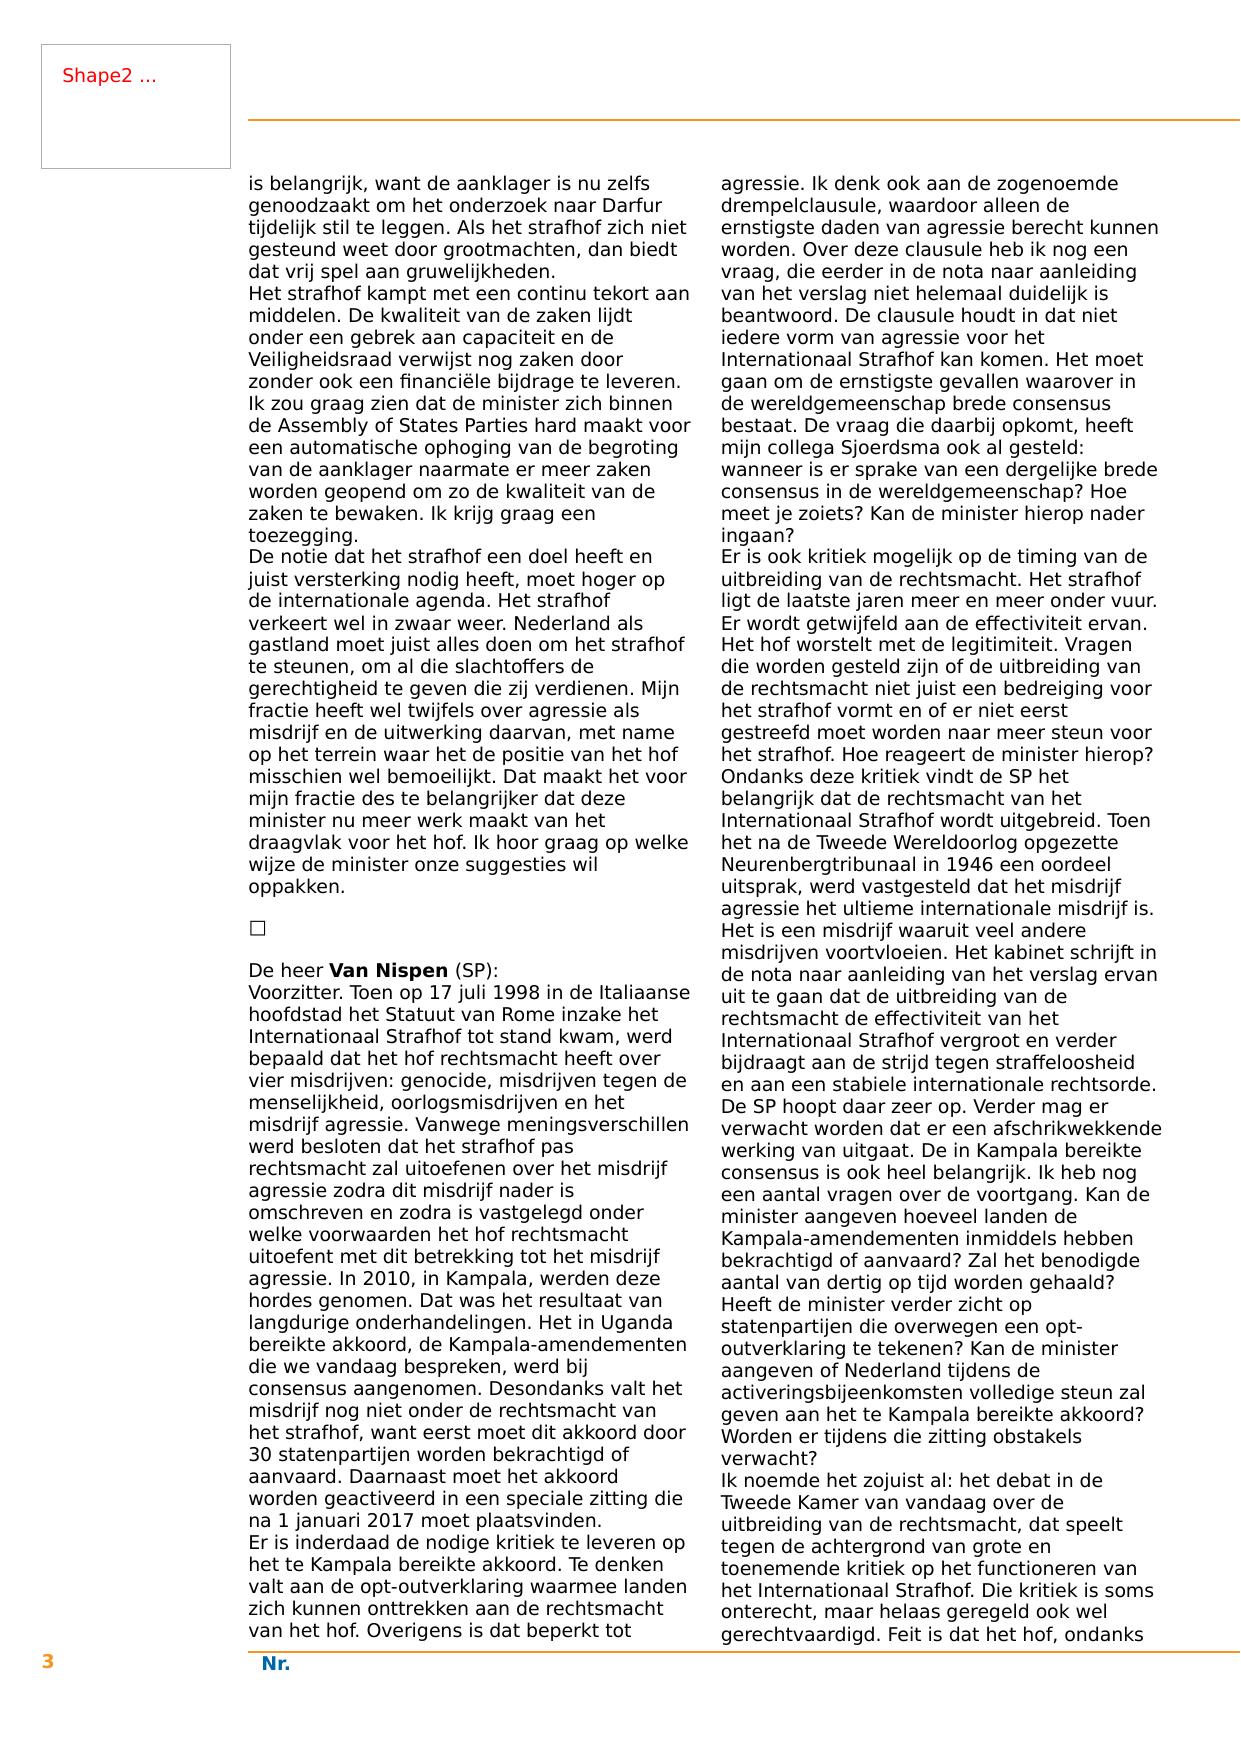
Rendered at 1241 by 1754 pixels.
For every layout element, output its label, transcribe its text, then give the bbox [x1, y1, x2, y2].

text is belangrijk, want de aanklager is nu zelfs genoodzaakt om het onderzoek naar Darfur tijdelijk stil te leggen. Als het strafhof zich niet gesteund weet door grootmachten, dan biedt dat vrij spel aan gruwelijkheden. [248, 173, 691, 283]
text Het strafhof kampt met een continu tekort aan middelen. De kwaliteit van de zaken lijdt onder een gebrek aan capaciteit en de Veiligheidsraad verwijst nog zaken door zonder ook een financiële bijdrage te leveren. Ik zou graag zien dat de minister zich binnen de Assembly of States Parties hard maakt voor een automatische ophoging van de begroting van de aanklager naarmate er meer zaken worden geopend om zo de kwaliteit van de zaken te bewaken. Ik krijg graag een toezegging. [248, 283, 691, 546]
text Ik noemde het zojuist al: het debat in de Tweede Kamer van vandaag over de uitbreiding van de rechtsmacht, dat speelt tegen de achtergrond van grote en toenemende kritiek op het functioneren van het Internationaal Strafhof. Die kritiek is soms onterecht, maar helaas geregeld ook wel gerechtvaardigd. Feit is dat het hof, ondanks [721, 1469, 1163, 1645]
text Voorzitter. Toen op 17 juli 1998 in de Italiaanse hoofdstad het Statuut van Rome inzake het Internationaal Strafhof tot stand kwam, werd bepaald dat het hof rechtsmacht heeft over vier misdrijven: genocide, misdrijven tegen de menselijkheid, oorlogsmisdrijven en het misdrijf agressie. Vanwege meningsverschillen werd besloten dat het strafhof pas rechtsmacht zal uitoefenen over het misdrijf agressie zodra dit misdrijf nader is omschreven en zodra is vastgelegd onder welke voorwaarden het hof rechtsmacht uitoefent met dit betrekking tot het misdrijf agressie. In 2010, in Kampala, werden deze hordes genomen. Dat was het resultaat van langdurige onderhandelingen. Het in Uganda bereikte akkoord, de Kampala-amendementen die we vandaag bespreken, werd bij consensus aangenomen. Desondanks valt het misdrijf nog niet onder de rechtsmacht van het strafhof, want eerst moet dit akkoord door 30 statenpartijen worden bekrachtigd of aanvaard. Daarnaast moet het akkoord worden geactiveerd in een speciale zitting die na 1 januari 2017 moet plaatsvinden. [248, 982, 691, 1532]
text ⬜ [248, 918, 691, 940]
text Er is ook kritiek mogelijk op de timing van de uitbreiding van de rechtsmacht. Het strafhof ligt de laatste jaren meer en meer onder vuur. Er wordt getwijfeld aan de effectiviteit ervan. Het hof worstelt met de legitimiteit. Vragen die worden gesteld zijn of de uitbreiding van de rechtsmacht niet juist een bedreiging voor het strafhof vormt en of er niet eerst gestreefd moet worden naar meer steun voor het strafhof. Hoe reageert de minister hierop? Ondanks deze kritiek vindt de SP het belangrijk dat de rechtsmacht van het Internationaal Strafhof wordt uitgebreid. Toen het na de Tweede Wereldoorlog opgezette Neurenbergtribunaal in 1946 een oordeel uitsprak, werd vastgesteld dat het misdrijf agressie het ultieme internationale misdrijf is. Het is een misdrijf waaruit veel andere misdrijven voortvloeien. Het kabinet schrijft in de nota naar aanleiding van het verslag ervan uit te gaan dat de uitbreiding van de rechtsmacht de effectiviteit van het Internationaal Strafhof vergroot en verder bijdraagt aan de strijd tegen straffeloosheid en aan een stabiele internationale rechtsorde. De SP hoopt daar zeer op. Verder mag er verwacht worden dat er een afschrikwekkende werking van uitgaat. De in Kampala bereikte consensus is ook heel belangrijk. Ik heb nog een aantal vragen over de voortgang. Kan de minister aangeven hoeveel landen de Kampala-amendementen inmiddels hebben bekrachtigd of aanvaard? Zal het benodigde aantal van dertig op tijd worden gehaald? Heeft de minister verder zicht op statenpartijen die overwegen een opt-outverklaring te tekenen? Kan de minister aangeven of Nederland tijdens de activeringsbijeenkomsten volledige steun zal geven aan het te Kampala bereikte akkoord? Worden er tijdens die zitting obstakels verwacht? [721, 546, 1163, 1469]
text De heer Van Nispen (SP): [248, 960, 691, 982]
text Er is inderdaad de nodige kritiek te leveren op het te Kampala bereikte akkoord. Te denken valt aan de opt-outverklaring waarmee landen zich kunnen onttrekken aan de rechtsmacht van het hof. Overigens is dat beperkt tot [248, 1532, 691, 1641]
text De notie dat het strafhof een doel heeft en juist versterking nodig heeft, moet hoger op de internationale agenda. Het strafhof verkeert wel in zwaar weer. Nederland als gastland moet juist alles doen om het strafhof te steunen, om al die slachtoffers de gerechtigheid te geven die zij verdienen. Mijn fractie heeft wel twijfels over agressie als misdrijf en de uitwerking daarvan, met name op het terrein waar het de positie van het hof misschien wel bemoeilijkt. Dat maakt het voor mijn fractie des te belangrijker dat deze minister nu meer werk maakt van het draagvlak voor het hof. Ik hoor graag op welke wijze de minister onze suggesties wil oppakken. [248, 546, 691, 898]
text agressie. Ik denk ook aan de zogenoemde drempelclausule, waardoor alleen de ernstigste daden van agressie berecht kunnen worden. Over deze clausule heb ik nog een vraag, die eerder in de nota naar aanleiding van het verslag niet helemaal duidelijk is beantwoord. De clausule houdt in dat niet iedere vorm van agressie voor het Internationaal Strafhof kan komen. Het moet gaan om de ernstigste gevallen waarover in de wereldgemeenschap brede consensus bestaat. De vraag die daarbij opkomt, heeft mijn collega Sjoerdsma ook al gesteld: wanneer is er sprake van een dergelijke brede consensus in de wereldgemeenschap? Hoe meet je zoiets? Kan de minister hierop nader ingaan? [721, 173, 1163, 546]
